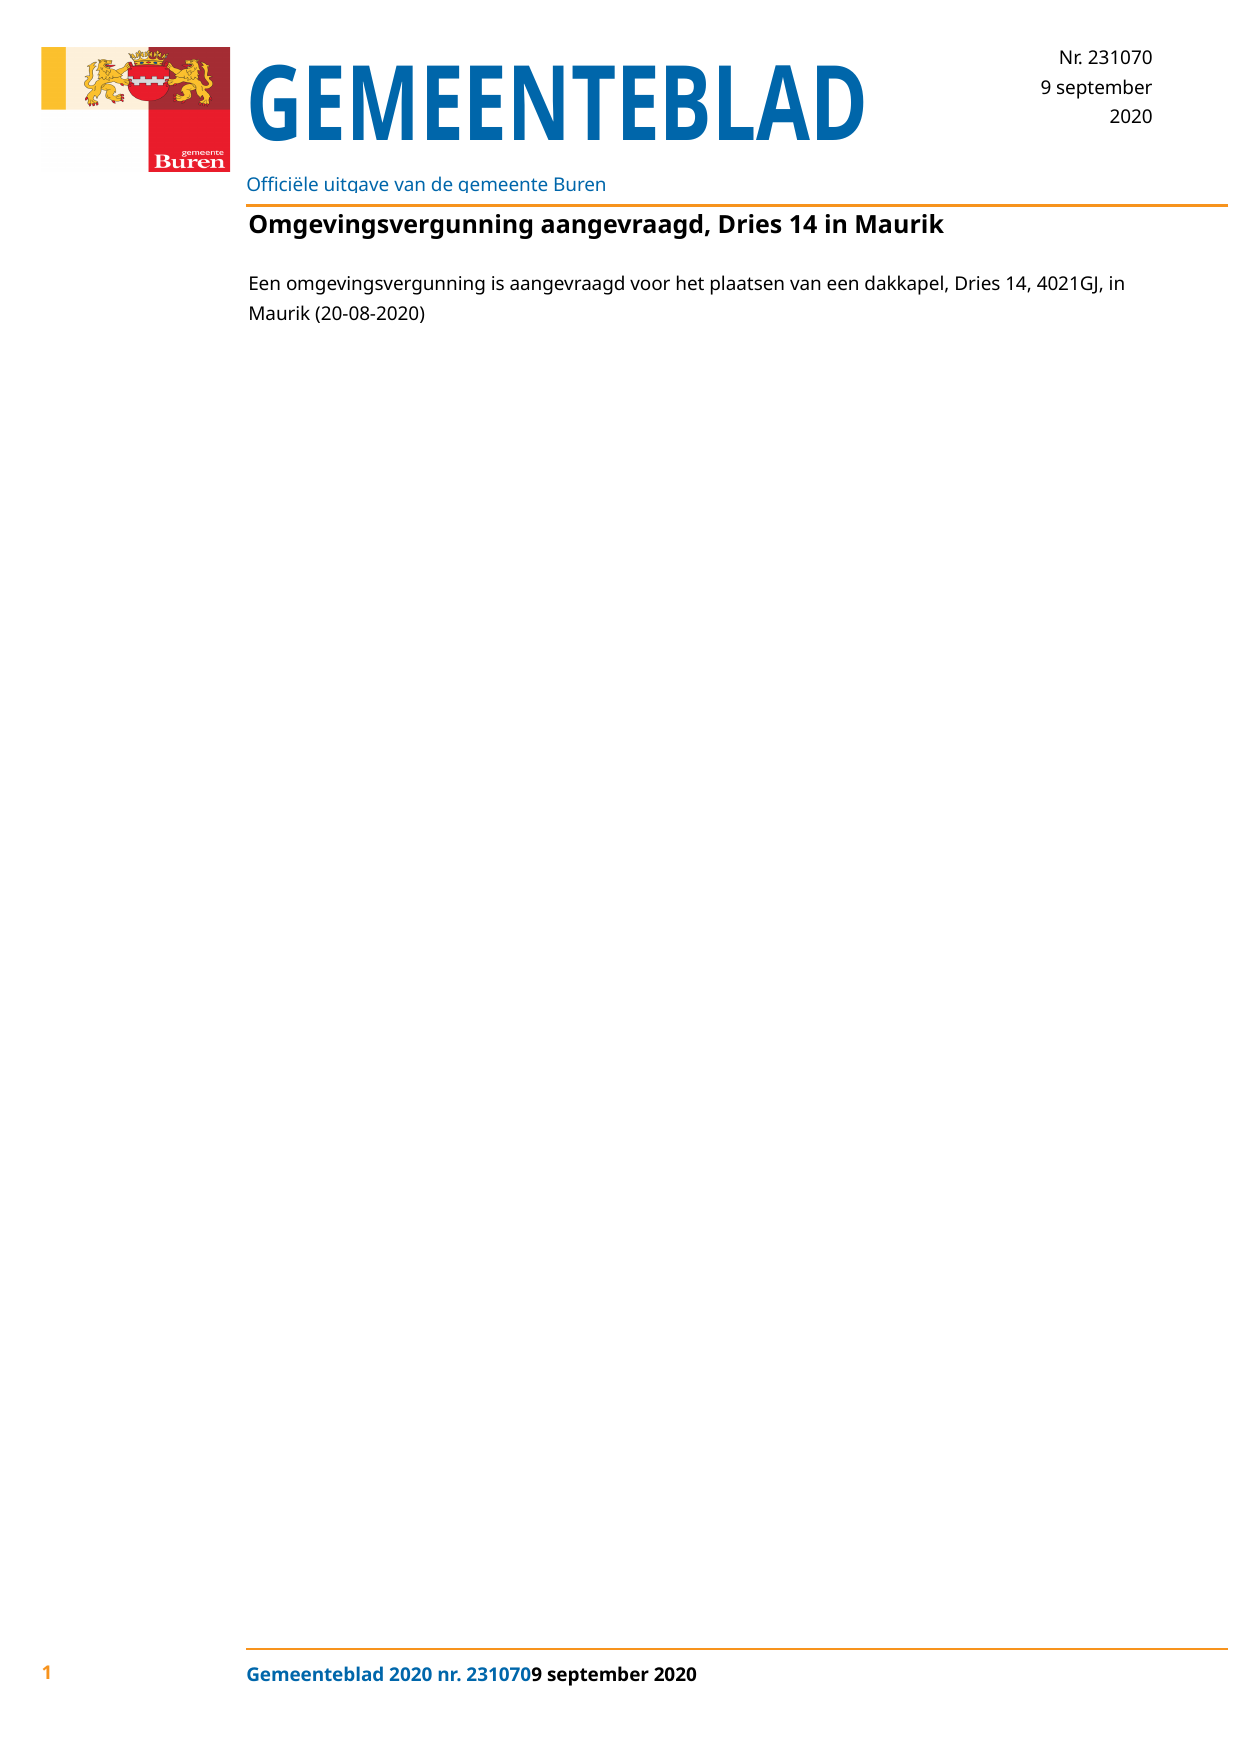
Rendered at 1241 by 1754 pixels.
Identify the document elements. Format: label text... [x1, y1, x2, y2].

picture [41, 47, 231, 172]
text Omgevingsvergunning aangevraagd, Dries 14 in Maurik [248, 207, 1152, 241]
text Een omgevingsvergunning is aangevraagd voor het plaatsen van een dakkapel, Dries 14, 4021GJ, in Maurik (20-08-2020) [248, 270, 1152, 326]
